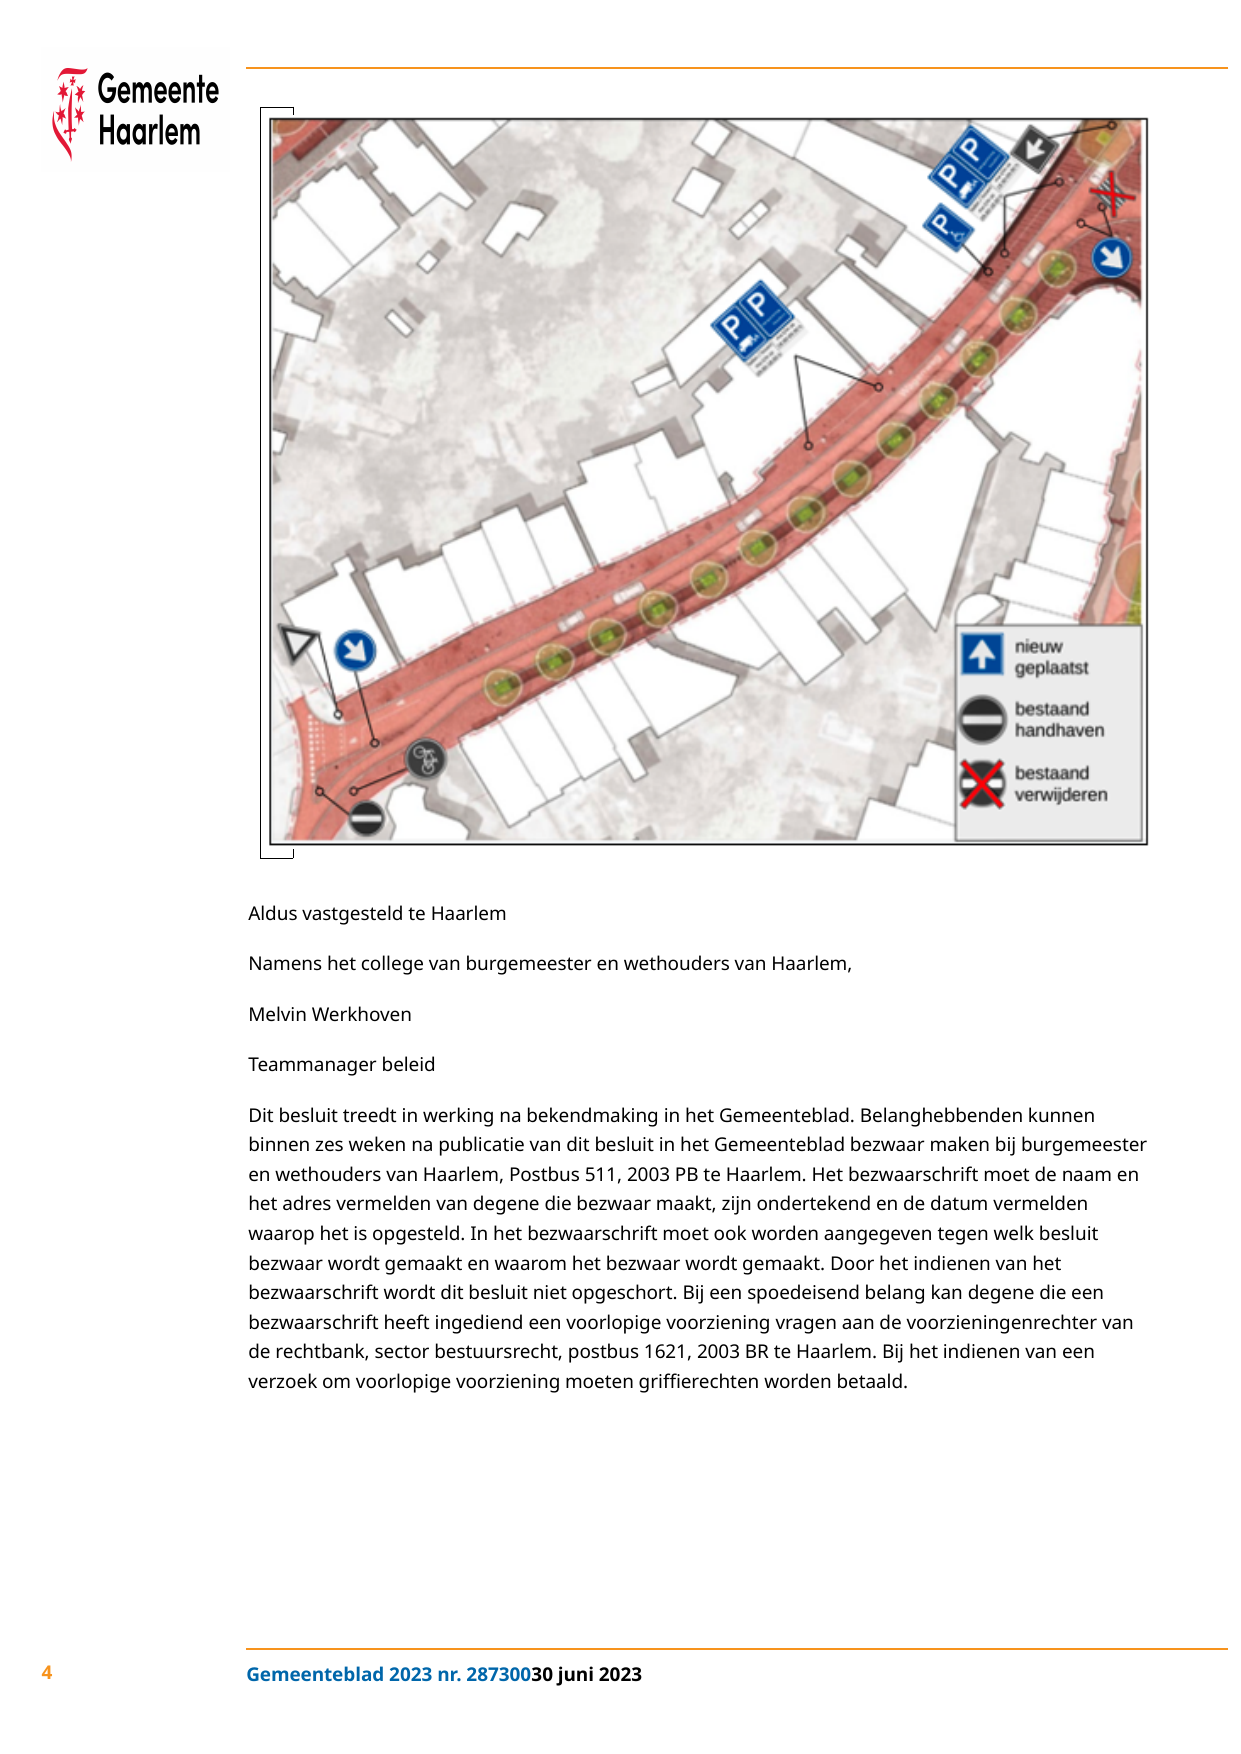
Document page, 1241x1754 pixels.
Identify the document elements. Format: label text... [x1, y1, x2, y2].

text Namens het college van burgemeester en wethouders van Haarlem, [248, 951, 1152, 976]
text Teammanager beleid [248, 1051, 1152, 1077]
text Aldus vastgesteld te Haarlem [248, 900, 1152, 926]
text Dit besluit treedt in werking na bekendmaking in het Gemeenteblad. Belanghebbenden kunnen binnen zes weken na publicatie van dit besluit in het Gemeenteblad bezwaar maken bij burgemeester en wethouders van Haarlem, Postbus 511, 2003 PB te Haarlem. Het bezwaarschrift moet de naam en het adres vermelden van degene die bezwaar maakt, zijn ondertekend en de datum vermelden waarop het is opgesteld. In het bezwaarschrift moet ook worden aangegeven tegen welk besluit bezwaar wordt gemaakt en waarom het bezwaar wordt gemaakt. Door het indienen van het bezwaarschrift wordt dit besluit niet opgeschort. Bij een spoedeisend belang kan degene die een bezwaarschrift heeft ingediend een voorlopige voorziening vragen aan de voorzieningenrechter van de rechtbank, sector bestuursrecht, postbus 1621, 2003 BR te Haarlem. Bij het indienen van een verzoek om voorlopige voorziening moeten griffierechten worden betaald. [248, 1102, 1152, 1394]
picture [41, 47, 231, 172]
picture [268, 115, 1155, 849]
text Melvin Werkhoven [248, 1001, 1152, 1027]
